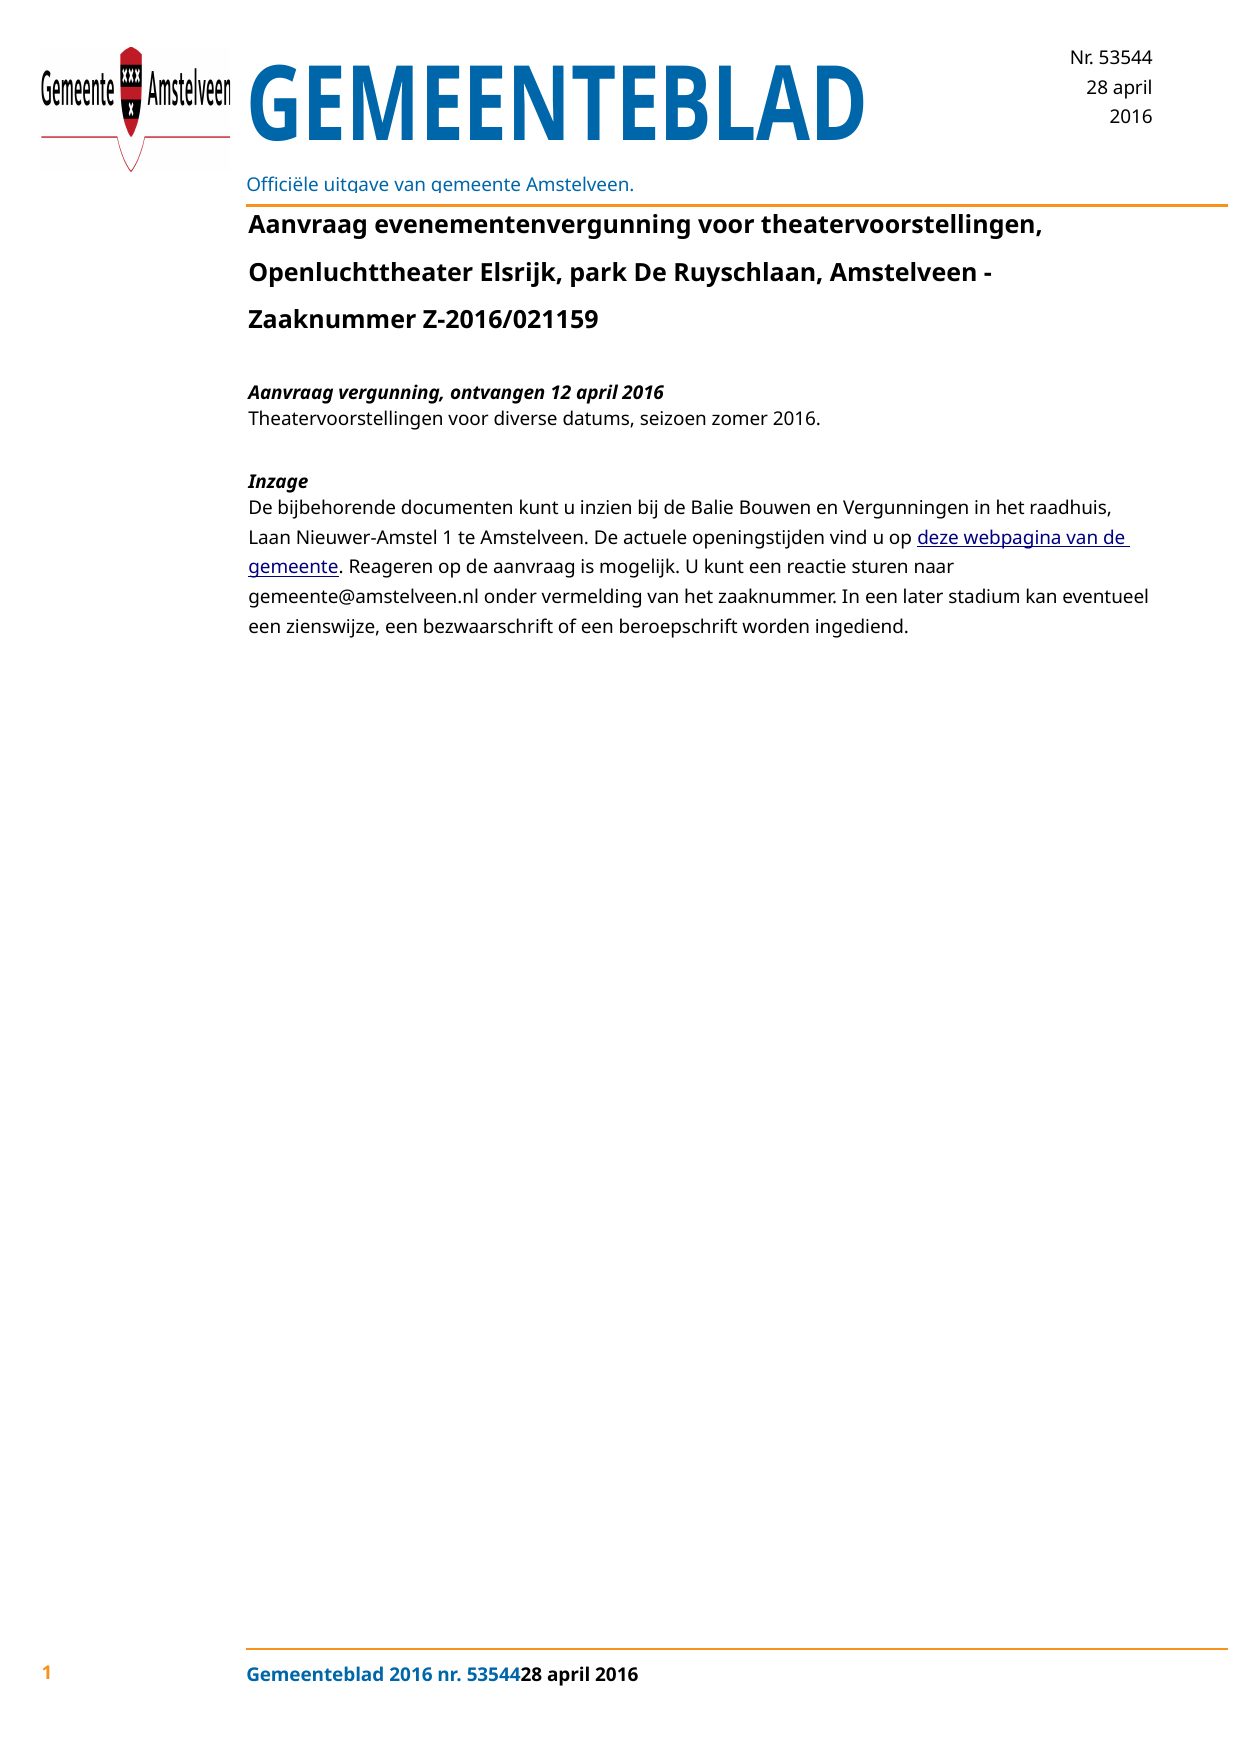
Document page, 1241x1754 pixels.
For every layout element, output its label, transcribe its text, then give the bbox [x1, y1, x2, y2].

text Theatervoorstellingen voor diverse datums, seizoen zomer 2016. [248, 405, 1152, 431]
text Aanvraag vergunning, ontvangen 12 april 2016 [248, 379, 1152, 405]
picture [41, 47, 231, 172]
text De bijbehorende documenten kunt u inzien bij de Balie Bouwen en Vergunningen in het raadhuis, Laan Nieuwer-Amstel 1 te Amstelveen. De actuele openingstijden vind u op deze webpagina van de gemeente. Reageren op de aanvraag is mogelijk. U kunt een reactie sturen naar gemeente@amstelveen.nl onder vermelding van het zaaknummer. In een later stadium kan eventueel een zienswijze, een bezwaarschrift of een beroepschrift worden ingediend. [248, 494, 1152, 638]
text Aanvraag evenementenvergunning voor theatervoorstellingen, Openluchttheater Elsrijk, park De Ruyschlaan, Amstelveen - Zaaknummer Z-2016/021159 [248, 207, 1152, 336]
text Inzage [248, 469, 1152, 494]
